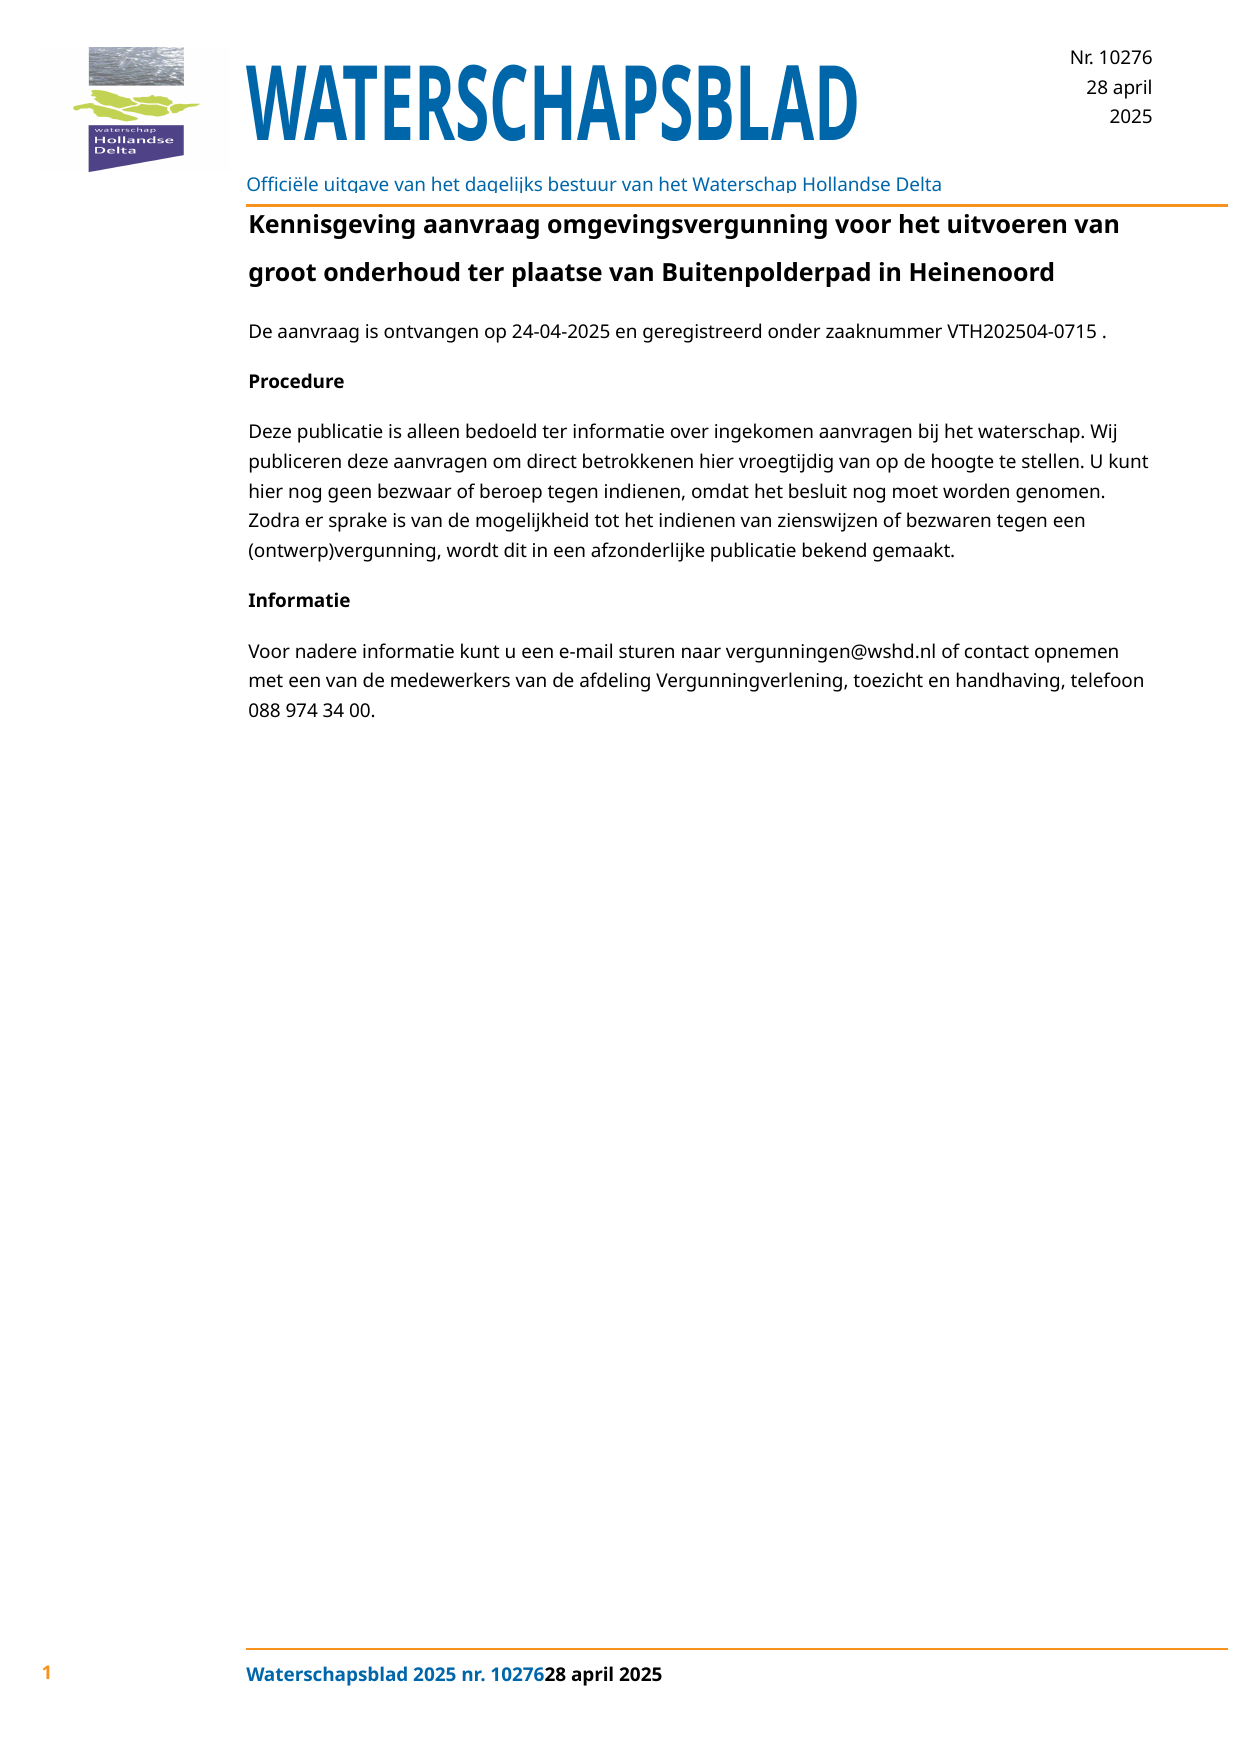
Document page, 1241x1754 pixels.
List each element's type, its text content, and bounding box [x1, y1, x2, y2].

text Procedure [248, 368, 1152, 394]
text Deze publicatie is alleen bedoeld ter informatie over ingekomen aanvragen bij het waterschap. Wij publiceren deze aanvragen om direct betrokkenen hier vroegtijdig van op de hoogte te stellen. U kunt hier nog geen bezwaar of beroep tegen indienen, omdat het besluit nog moet worden genomen. Zodra er sprake is van de mogelijkheid tot het indienen van zienswijzen of bezwaren tegen een (ontwerp)vergunning, wordt dit in een afzonderlijke publicatie bekend gemaakt. [248, 419, 1152, 563]
text Informatie [248, 587, 1152, 613]
text De aanvraag is ontvangen op 24-04-2025 en geregistreerd onder zaaknummer VTH202504-0715 . [248, 318, 1152, 344]
picture [41, 47, 231, 172]
text Kennisgeving aanvraag omgevingsvergunning voor het uitvoeren van groot onderhoud ter plaatse van Buitenpolderpad in Heinenoord [248, 207, 1152, 288]
text Voor nadere informatie kunt u een e-mail sturen naar vergunningen@wshd.nl of contact opnemen met een van de medewerkers van de afdeling Vergunningverlening, toezicht en handhaving, telefoon 088 974 34 00. [248, 638, 1152, 723]
